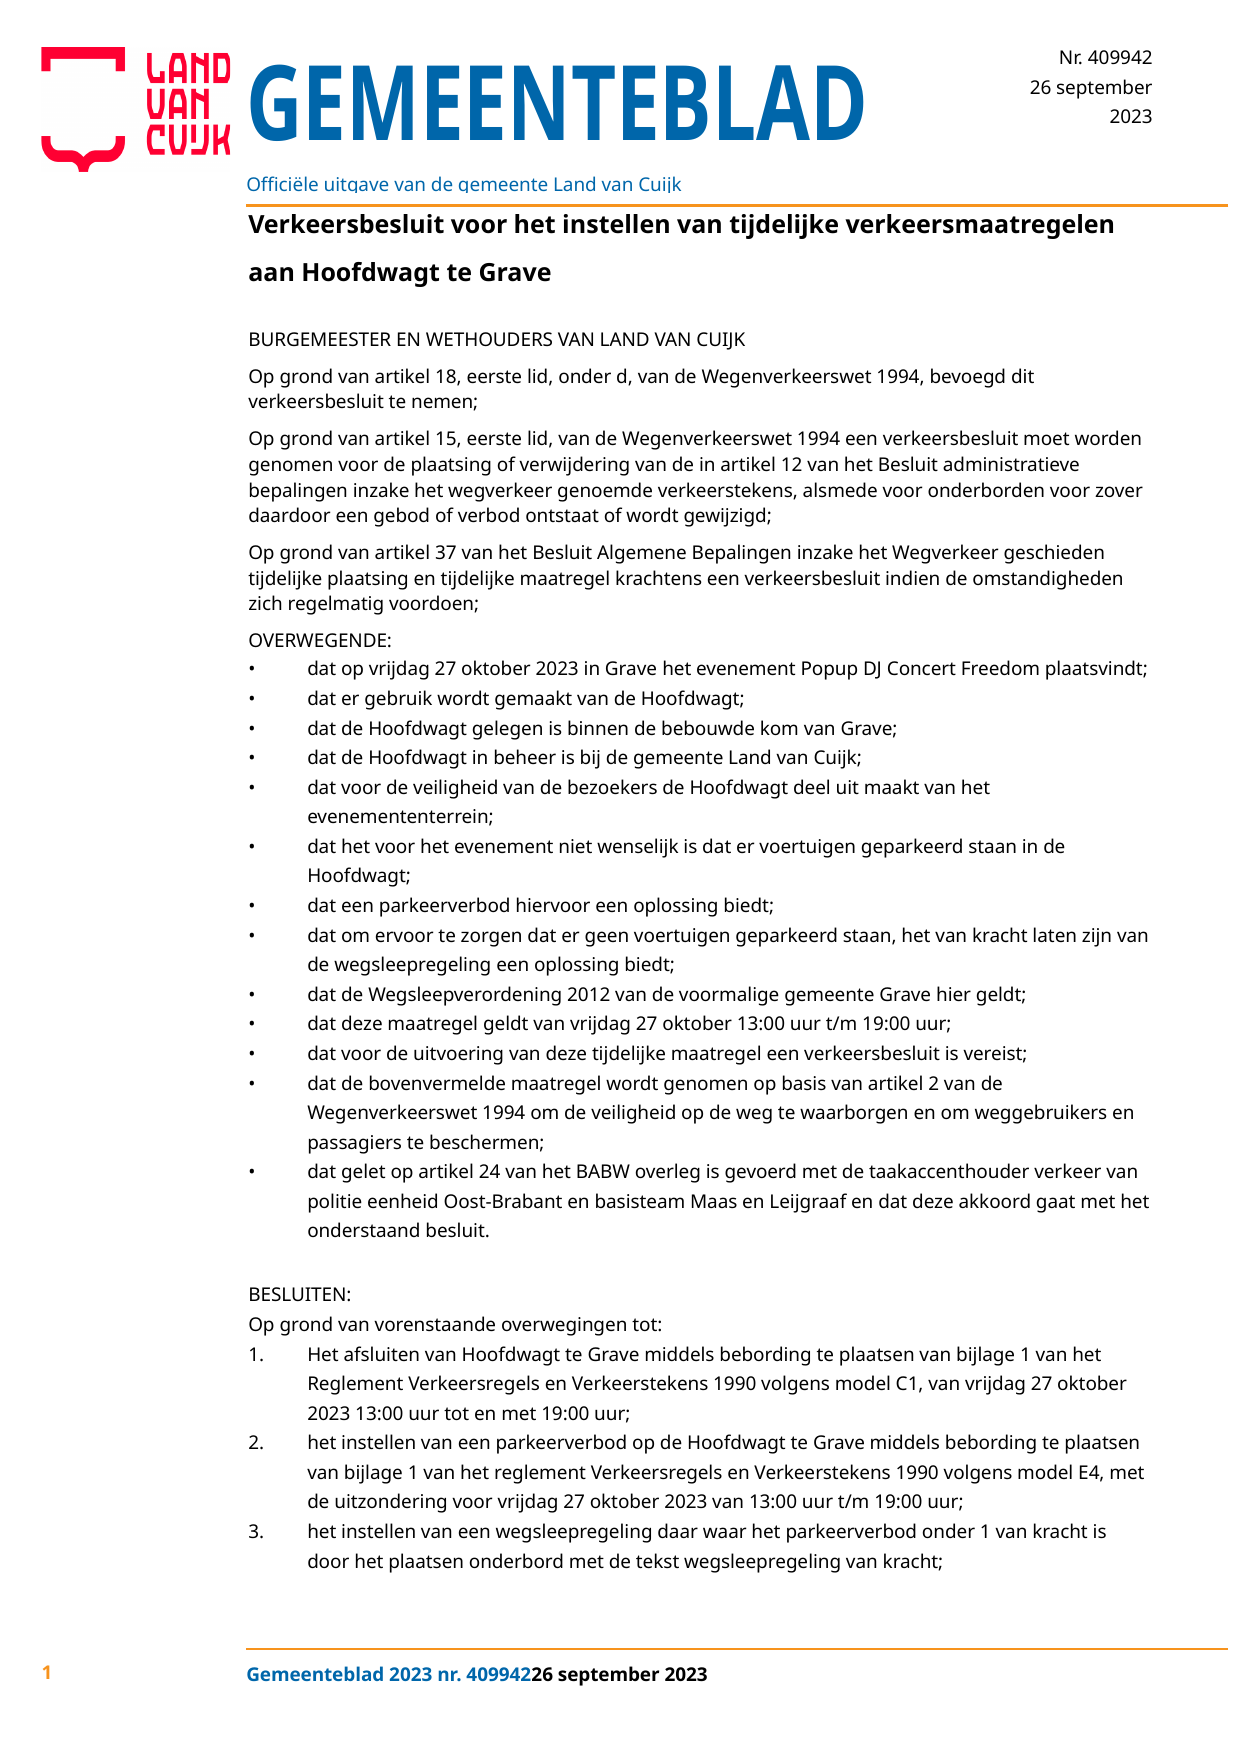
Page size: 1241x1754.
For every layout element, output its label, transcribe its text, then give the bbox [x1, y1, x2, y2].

list Het afsluiten van Hoofdwagt te Grave middels bebording te plaatsen van bijlage 1 van het Reglement Verkeersregels en Verkeerstekens 1990 volgens model C1, van vrijdag 27 oktober 2023 13:00 uur tot en met 19:00 uur; [248, 1341, 1152, 1426]
text OVERWEGENDE: [248, 627, 1152, 653]
list het instellen van een wegsleepregeling daar waar het parkeerverbod onder 1 van kracht is door het plaatsen onderbord met de tekst wegsleepregeling van kracht; [248, 1518, 1152, 1574]
list het instellen van een parkeerverbod op de Hoofdwagt te Grave middels bebording te plaatsen van bijlage 1 van het reglement Verkeersregels en Verkeerstekens 1990 volgens model E4, met de uitzondering voor vrijdag 27 oktober 2023 van 13:00 uur t/m 19:00 uur; [248, 1429, 1152, 1514]
list dat een parkeerverbod hiervoor een oplossing biedt; [248, 892, 1152, 918]
text BURGEMEESTER EN WETHOUDERS VAN LAND VAN CUIJK [248, 326, 1152, 352]
text Op grond van vorenstaande overwegingen tot: [248, 1311, 1152, 1337]
list dat om ervoor te zorgen dat er geen voertuigen geparkeerd staan, het van kracht laten zijn van de wegsleepregeling een oplossing biedt; [248, 922, 1152, 977]
list dat de Wegsleepverordening 2012 van de voormalige gemeente Grave hier geldt; [248, 981, 1152, 1007]
list dat het voor het evenement niet wenselijk is dat er voertuigen geparkeerd staan in de Hoofdwagt; [248, 833, 1152, 888]
list dat voor de veiligheid van de bezoekers de Hoofdwagt deel uit maakt van het evenemententerrein; [248, 774, 1152, 829]
text Op grond van artikel 37 van het Besluit Algemene Bepalingen inzake het Wegverkeer geschieden tijdelijke plaatsing en tijdelijke maatregel krachtens een verkeersbesluit indien de omstandigheden zich regelmatig voordoen; [248, 539, 1152, 616]
list dat de Hoofdwagt gelegen is binnen de bebouwde kom van Grave; [248, 715, 1152, 741]
text Op grond van artikel 15, eerste lid, van de Wegenverkeerswet 1994 een verkeersbesluit moet worden genomen voor de plaatsing of verwijdering van de in artikel 12 van het Besluit administratieve bepalingen inzake het wegverkeer genoemde verkeerstekens, alsmede voor onderborden voor zover daardoor een gebod of verbod ontstaat of wordt gewijzigd; [248, 425, 1152, 528]
list dat er gebruik wordt gemaakt van de Hoofdwagt; [248, 685, 1152, 711]
text Op grond van artikel 18, eerste lid, onder d, van de Wegenverkeerswet 1994, bevoegd dit verkeersbesluit te nemen; [248, 363, 1152, 414]
list dat voor de uitvoering van deze tijdelijke maatregel een verkeersbesluit is vereist; [248, 1040, 1152, 1066]
picture [41, 47, 231, 172]
text Verkeersbesluit voor het instellen van tijdelijke verkeersmaatregelen aan Hoofdwagt te Grave [248, 207, 1152, 288]
list dat deze maatregel geldt van vrijdag 27 oktober 13:00 uur t/m 19:00 uur; [248, 1011, 1152, 1036]
list dat op vrijdag 27 oktober 2023 in Grave het evenement Popup DJ Concert Freedom plaatsvindt; [248, 656, 1152, 681]
text BESLUITEN: [248, 1282, 1152, 1307]
list dat de Hoofdwagt in beheer is bij de gemeente Land van Cuijk; [248, 744, 1152, 770]
list dat gelet op artikel 24 van het BABW overleg is gevoerd met de taakaccenthouder verkeer van politie eenheid Oost-Brabant en basisteam Maas en Leijgraaf en dat deze akkoord gaat met het onderstaand besluit. [248, 1158, 1152, 1243]
list dat de bovenvermelde maatregel wordt genomen op basis van artikel 2 van de Wegenverkeerswet 1994 om de veiligheid op de weg te waarborgen en om weggebruikers en passagiers te beschermen; [248, 1070, 1152, 1155]
